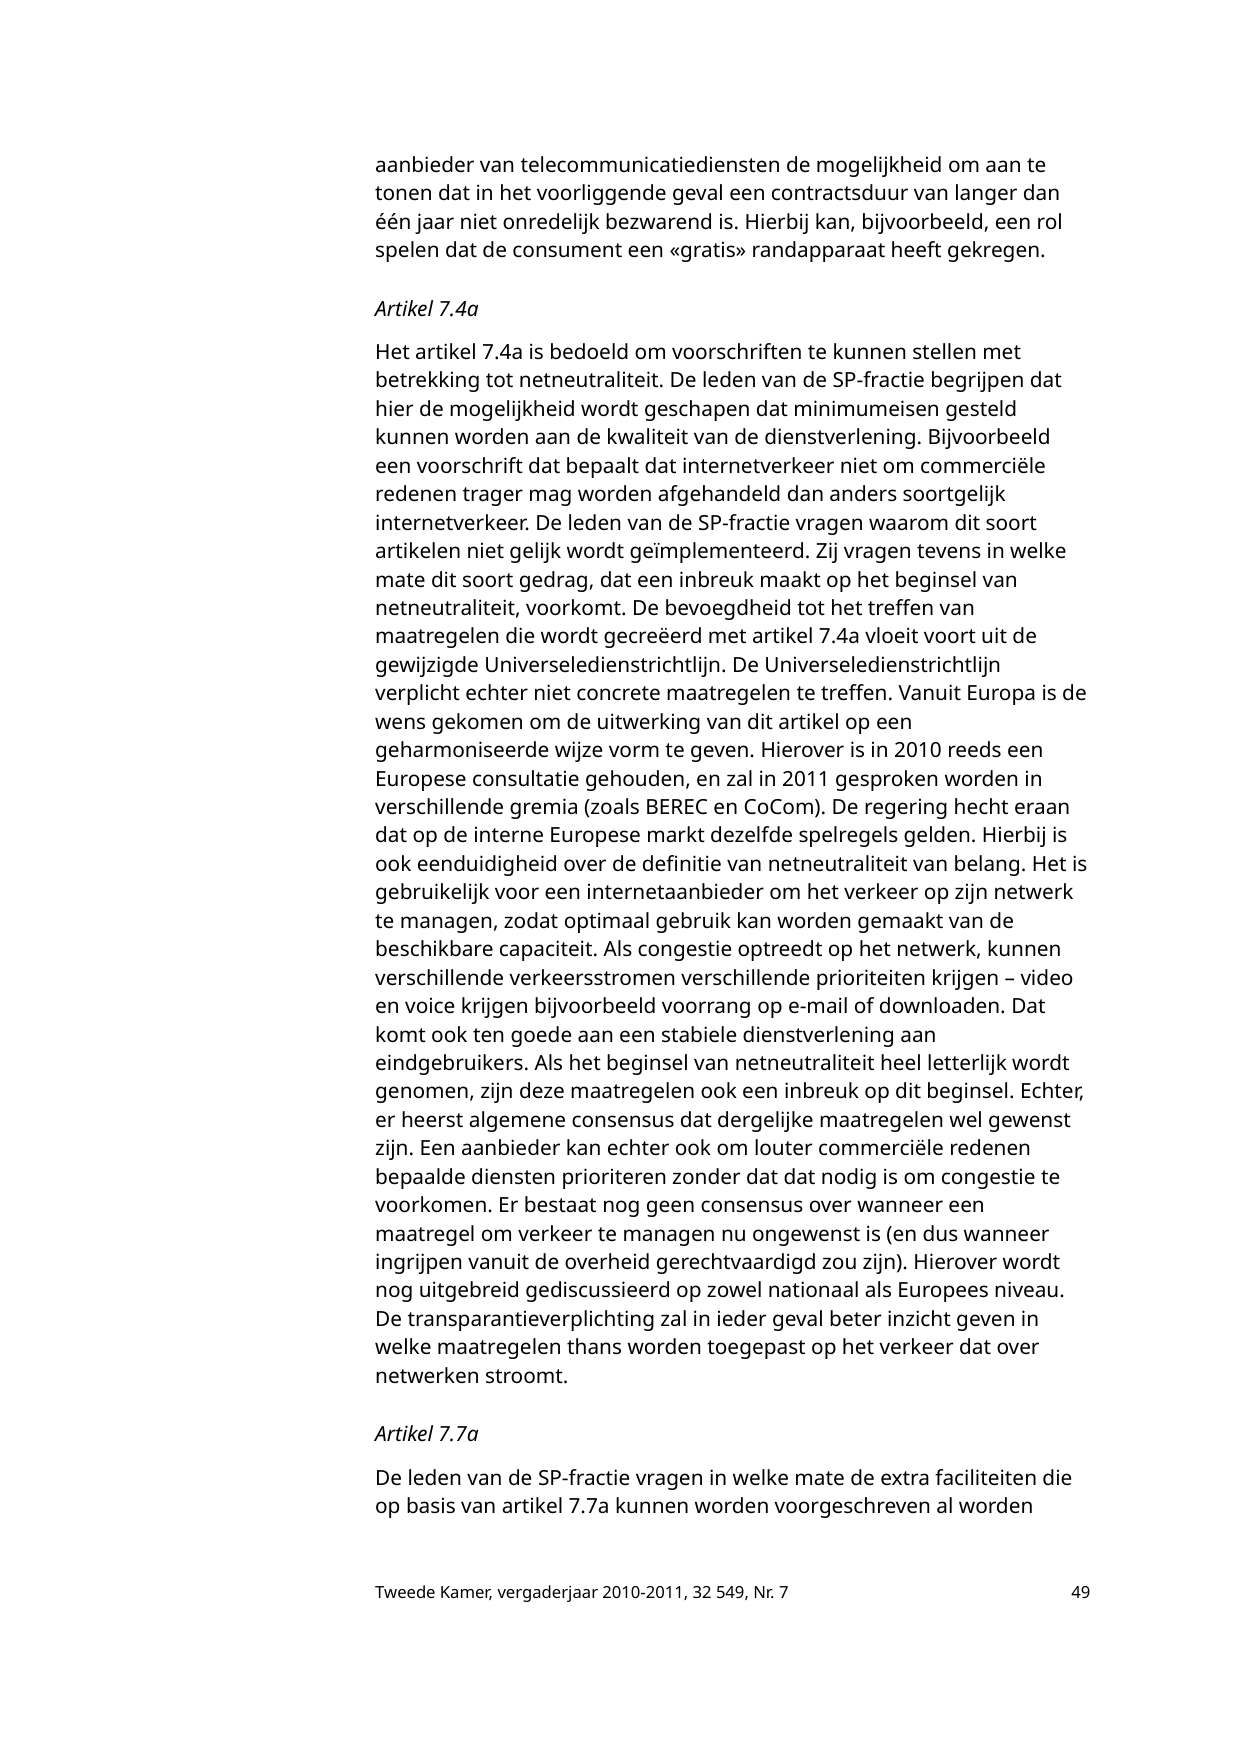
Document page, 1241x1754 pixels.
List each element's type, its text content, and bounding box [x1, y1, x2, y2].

text Artikel 7.4a [375, 294, 1090, 322]
text Het artikel 7.4a is bedoeld om voorschriften te kunnen stellen met betrekking tot netneutraliteit. De leden van de SP-fractie begrijpen dat hier de mogelijkheid wordt geschapen dat minimumeisen gesteld kunnen worden aan de kwaliteit van de dienstverlening. Bijvoorbeeld een voorschrift dat bepaalt dat internetverkeer niet om commerciële redenen trager mag worden afgehandeld dan anders soortgelijk internetverkeer. De leden van de SP-fractie vragen waarom dit soort artikelen niet gelijk wordt geïmplementeerd. Zij vragen tevens in welke mate dit soort gedrag, dat een inbreuk maakt op het beginsel van netneutraliteit, voorkomt. De bevoegdheid tot het treffen van maatregelen die wordt gecreëerd met artikel 7.4a vloeit voort uit de gewijzigde Universeledienstrichtlijn. De Universeledienstrichtlijn verplicht echter niet concrete maatregelen te treffen. Vanuit Europa is de wens gekomen om de uitwerking van dit artikel op een geharmoniseerde wijze vorm te geven. Hierover is in 2010 reeds een Europese consultatie gehouden, en zal in 2011 gesproken worden in verschillende gremia (zoals BEREC en CoCom). De regering hecht eraan dat op de interne Europese markt dezelfde spelregels gelden. Hierbij is ook eenduidigheid over de definitie van netneutraliteit van belang. Het is gebruikelijk voor een internetaanbieder om het verkeer op zijn netwerk te managen, zodat optimaal gebruik kan worden gemaakt van de beschikbare capaciteit. Als congestie optreedt op het netwerk, kunnen verschillende verkeersstromen verschillende prioriteiten krijgen – video en voice krijgen bijvoorbeeld voorrang op e-mail of downloaden. Dat komt ook ten goede aan een stabiele dienstverlening aan eindgebruikers. Als het beginsel van netneutraliteit heel letterlijk wordt genomen, zijn deze maatregelen ook een inbreuk op dit beginsel. Echter, er heerst algemene consensus dat dergelijke maatregelen wel gewenst zijn. Een aanbieder kan echter ook om louter commerciële redenen bepaalde diensten prioriteren zonder dat dat nodig is om congestie te voorkomen. Er bestaat nog geen consensus over wanneer een maatregel om verkeer te managen nu ongewenst is (en dus wanneer ingrijpen vanuit de overheid gerechtvaardigd zou zijn). Hierover wordt nog uitgebreid gediscussieerd op zowel nationaal als Europees niveau. De transparantieverplichting zal in ieder geval beter inzicht geven in welke maatregelen thans worden toegepast op het verkeer dat over netwerken stroomt. [375, 337, 1090, 1389]
text Artikel 7.7a [375, 1419, 1090, 1448]
text aanbieder van telecommunicatiediensten de mogelijkheid om aan te tonen dat in het voorliggende geval een contractsduur van langer dan één jaar niet onredelijk bezwarend is. Hierbij kan, bijvoorbeeld, een rol spelen dat de consument een «gratis» randapparaat heeft gekregen. [375, 150, 1090, 264]
text De leden van de SP-fractie vragen in welke mate de extra faciliteiten die op basis van artikel 7.7a kunnen worden voorgeschreven al worden [375, 1463, 1090, 1520]
